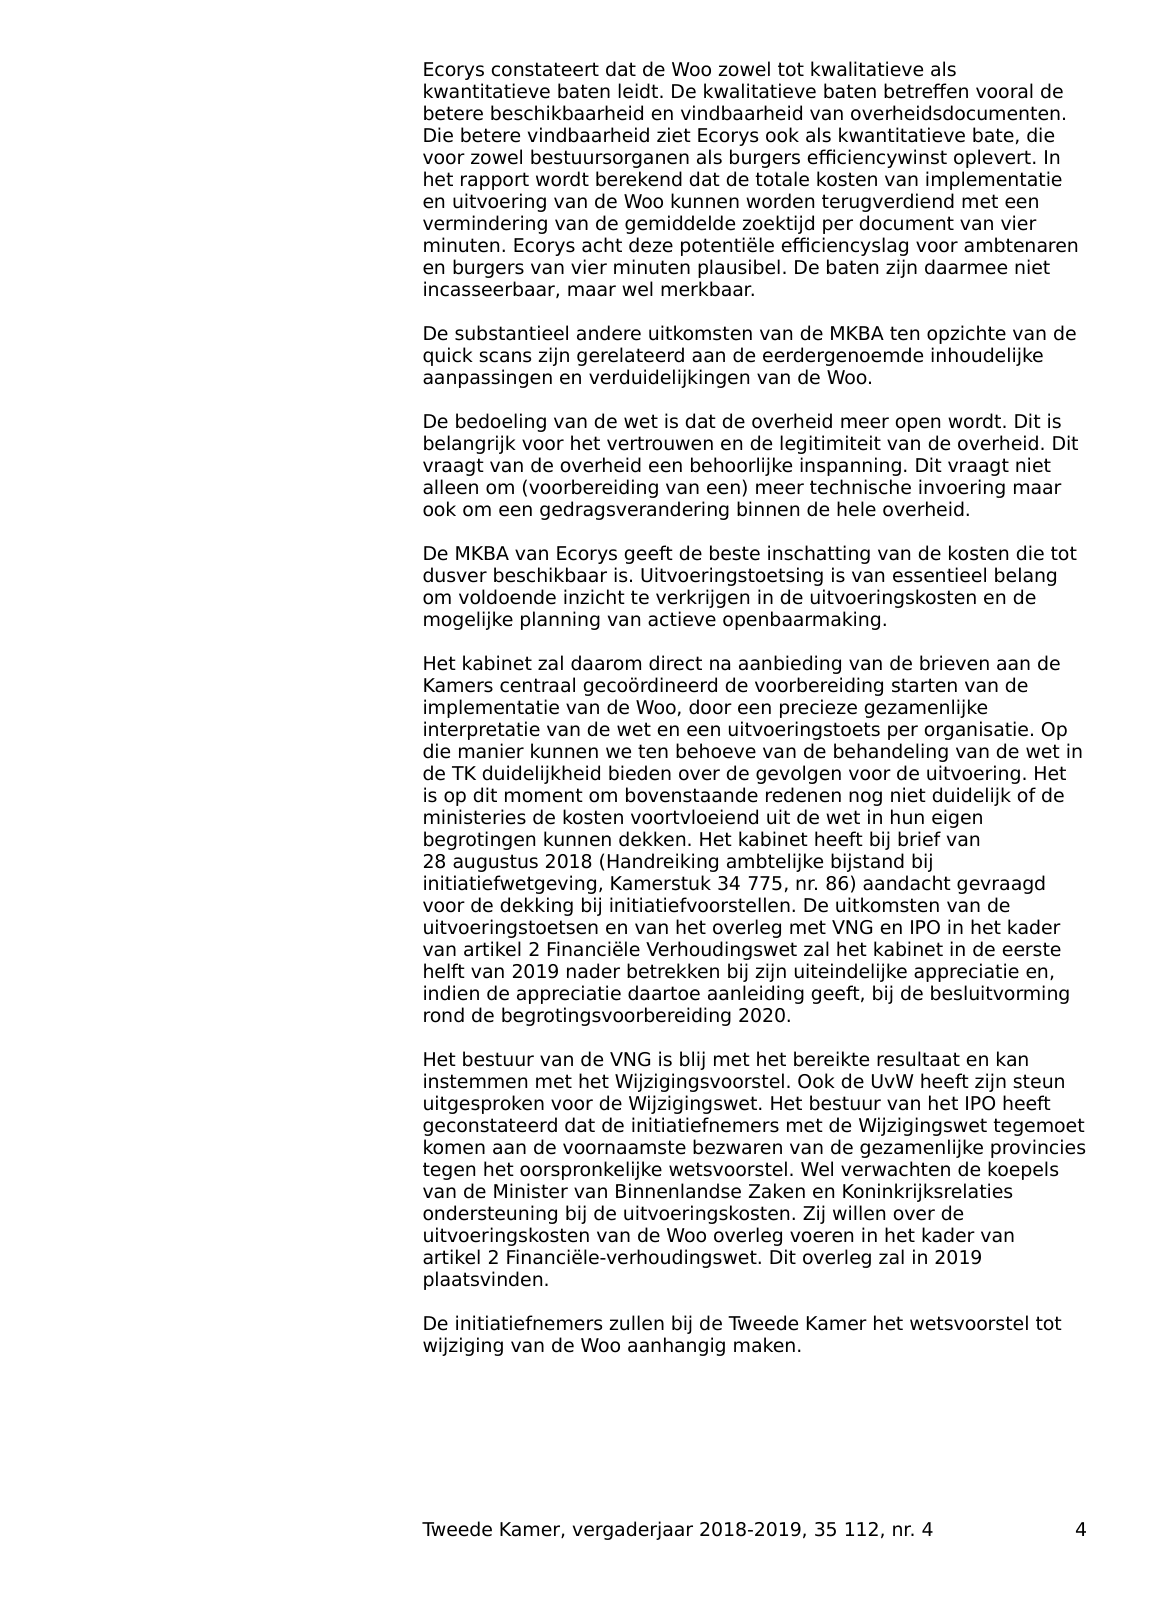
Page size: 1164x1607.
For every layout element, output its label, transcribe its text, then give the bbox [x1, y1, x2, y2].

text Het kabinet zal daarom direct na aanbieding van de brieven aan de Kamers centraal gecoördineerd de voorbereiding starten van de implementatie van de Woo, door een precieze gezamenlijke interpretatie van de wet en een uitvoeringstoets per organisatie. Op die manier kunnen we ten behoeve van de behandeling van de wet in de TK duidelijkheid bieden over de gevolgen voor de uitvoering. Het is op dit moment om bovenstaande redenen nog niet duidelijk of de ministeries de kosten voortvloeiend uit de wet in hun eigen begrotingen kunnen dekken. Het kabinet heeft bij brief van 28 augustus 2018 (Handreiking ambtelijke bijstand bij initiatiefwetgeving, Kamerstuk 34 775, nr. 86) aandacht gevraagd voor de dekking bij initiatiefvoorstellen. De uitkomsten van de uitvoeringstoetsen en van het overleg met VNG en IPO in het kader van artikel 2 Financiële Verhoudingswet zal het kabinet in de eerste helft van 2019 nader betrekken bij zijn uiteindelijke appreciatie en, indien de appreciatie daartoe aanleiding geeft, bij de besluitvorming rond de begrotingsvoorbereiding 2020. [422, 653, 1087, 1027]
text De bedoeling van de wet is dat de overheid meer open wordt. Dit is belangrijk voor het vertrouwen en de legitimiteit van de overheid. Dit vraagt van de overheid een behoorlijke inspanning. Dit vraagt niet alleen om (voorbereiding van een) meer technische invoering maar ook om een gedragsverandering binnen de hele overheid. [422, 411, 1087, 521]
text De initiatiefnemers zullen bij de Tweede Kamer het wetsvoorstel tot wijziging van de Woo aanhangig maken. [422, 1313, 1087, 1357]
text De MKBA van Ecorys geeft de beste inschatting van de kosten die tot dusver beschikbaar is. Uitvoeringstoetsing is van essentieel belang om voldoende inzicht te verkrijgen in de uitvoeringskosten en de mogelijke planning van actieve openbaarmaking. [422, 543, 1087, 631]
text De substantieel andere uitkomsten van de MKBA ten opzichte van de quick scans zijn gerelateerd aan de eerdergenoemde inhoudelijke aanpassingen en verduidelijkingen van de Woo. [422, 323, 1087, 389]
text Het bestuur van de VNG is blij met het bereikte resultaat en kan instemmen met het Wijzigingsvoorstel. Ook de UvW heeft zijn steun uitgesproken voor de Wijzigingswet. Het bestuur van het IPO heeft geconstateerd dat de initiatiefnemers met de Wijzigingswet tegemoet komen aan de voornaamste bezwaren van de gezamenlijke provincies tegen het oorspronkelijke wetsvoorstel. Wel verwachten de koepels van de Minister van Binnenlandse Zaken en Koninkrijksrelaties ondersteuning bij de uitvoeringskosten. Zij willen over de uitvoeringskosten van de Woo overleg voeren in het kader van artikel 2 Financiële-verhoudingswet. Dit overleg zal in 2019 plaatsvinden. [422, 1049, 1087, 1291]
text Ecorys constateert dat de Woo zowel tot kwalitatieve als kwantitatieve baten leidt. De kwalitatieve baten betreffen vooral de betere beschikbaarheid en vindbaarheid van overheidsdocumenten. Die betere vindbaarheid ziet Ecorys ook als kwantitatieve bate, die voor zowel bestuursorganen als burgers efficiencywinst oplevert. In het rapport wordt berekend dat de totale kosten van implementatie en uitvoering van de Woo kunnen worden terugverdiend met een vermindering van de gemiddelde zoektijd per document van vier minuten. Ecorys acht deze potentiële efficiencyslag voor ambtenaren en burgers van vier minuten plausibel. De baten zijn daarmee niet incasseerbaar, maar wel merkbaar. [422, 59, 1087, 301]
